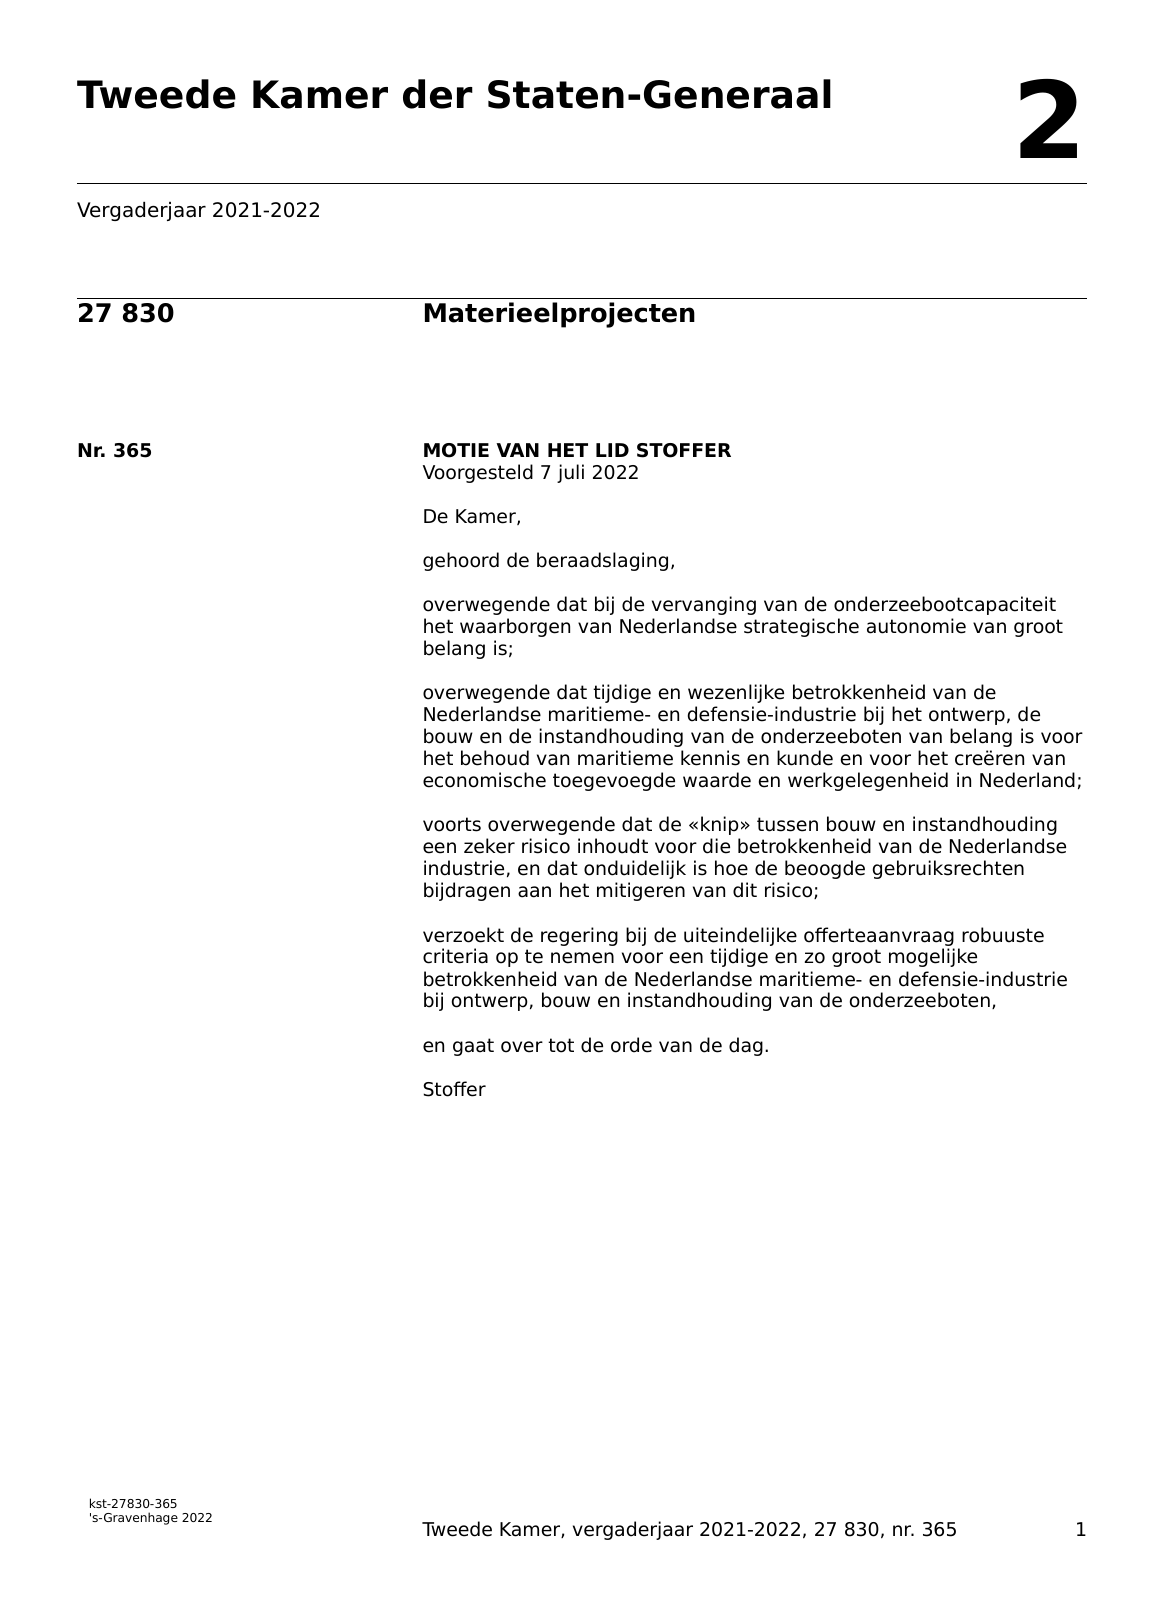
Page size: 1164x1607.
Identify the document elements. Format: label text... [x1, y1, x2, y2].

table_header 2 [886, 59, 1087, 183]
table_header Tweede Kamer der Staten-Generaal [77, 59, 886, 183]
text gehoord de beraadslaging, [422, 550, 1087, 572]
subtitle 27 830 Materieelprojecten [77, 299, 1087, 329]
text Voorgesteld 7 juli 2022 [422, 462, 1087, 484]
text voorts overwegende dat de «knip» tussen bouw en instandhouding een zeker risico inhoudt voor die betrokkenheid van de Nederlandse industrie, en dat onduidelijk is hoe de beoogde gebruiksrechten bijdragen aan het mitigeren van dit risico; [422, 814, 1087, 902]
text en gaat over tot de orde van de dag. [422, 1034, 1087, 1057]
text kst-27830-365 [88, 1497, 323, 1511]
text De Kamer, [422, 506, 1087, 528]
text verzoekt de regering bij de uiteindelijke offerteaanvraag robuuste criteria op te nemen voor een tijdige en zo groot mogelijke betrokkenheid van de Nederlandse maritieme- en defensie-industrie bij ontwerp, bouw en instandhouding van de onderzeeboten, [422, 924, 1087, 1012]
text overwegende dat bij de vervanging van de onderzeebootcapaciteit het waarborgen van Nederlandse strategische autonomie van groot belang is; [422, 594, 1087, 660]
text overwegende dat tijdige en wezenlijke betrokkenheid van de Nederlandse maritieme- en defensie-industrie bij het ontwerp, de bouw en de instandhouding van de onderzeeboten van belang is voor het behoud van maritieme kennis en kunde en voor het creëren van economische toegevoegde waarde en werkgelegenheid in Nederland; [422, 682, 1087, 792]
table_cell Vergaderjaar 2021-2022 [77, 184, 1087, 298]
text Stoffer [422, 1079, 1087, 1101]
subtitle Nr. 365 MOTIE VAN HET LID STOFFER [77, 440, 1087, 462]
text 's-Gravenhage 2022 [88, 1511, 323, 1525]
